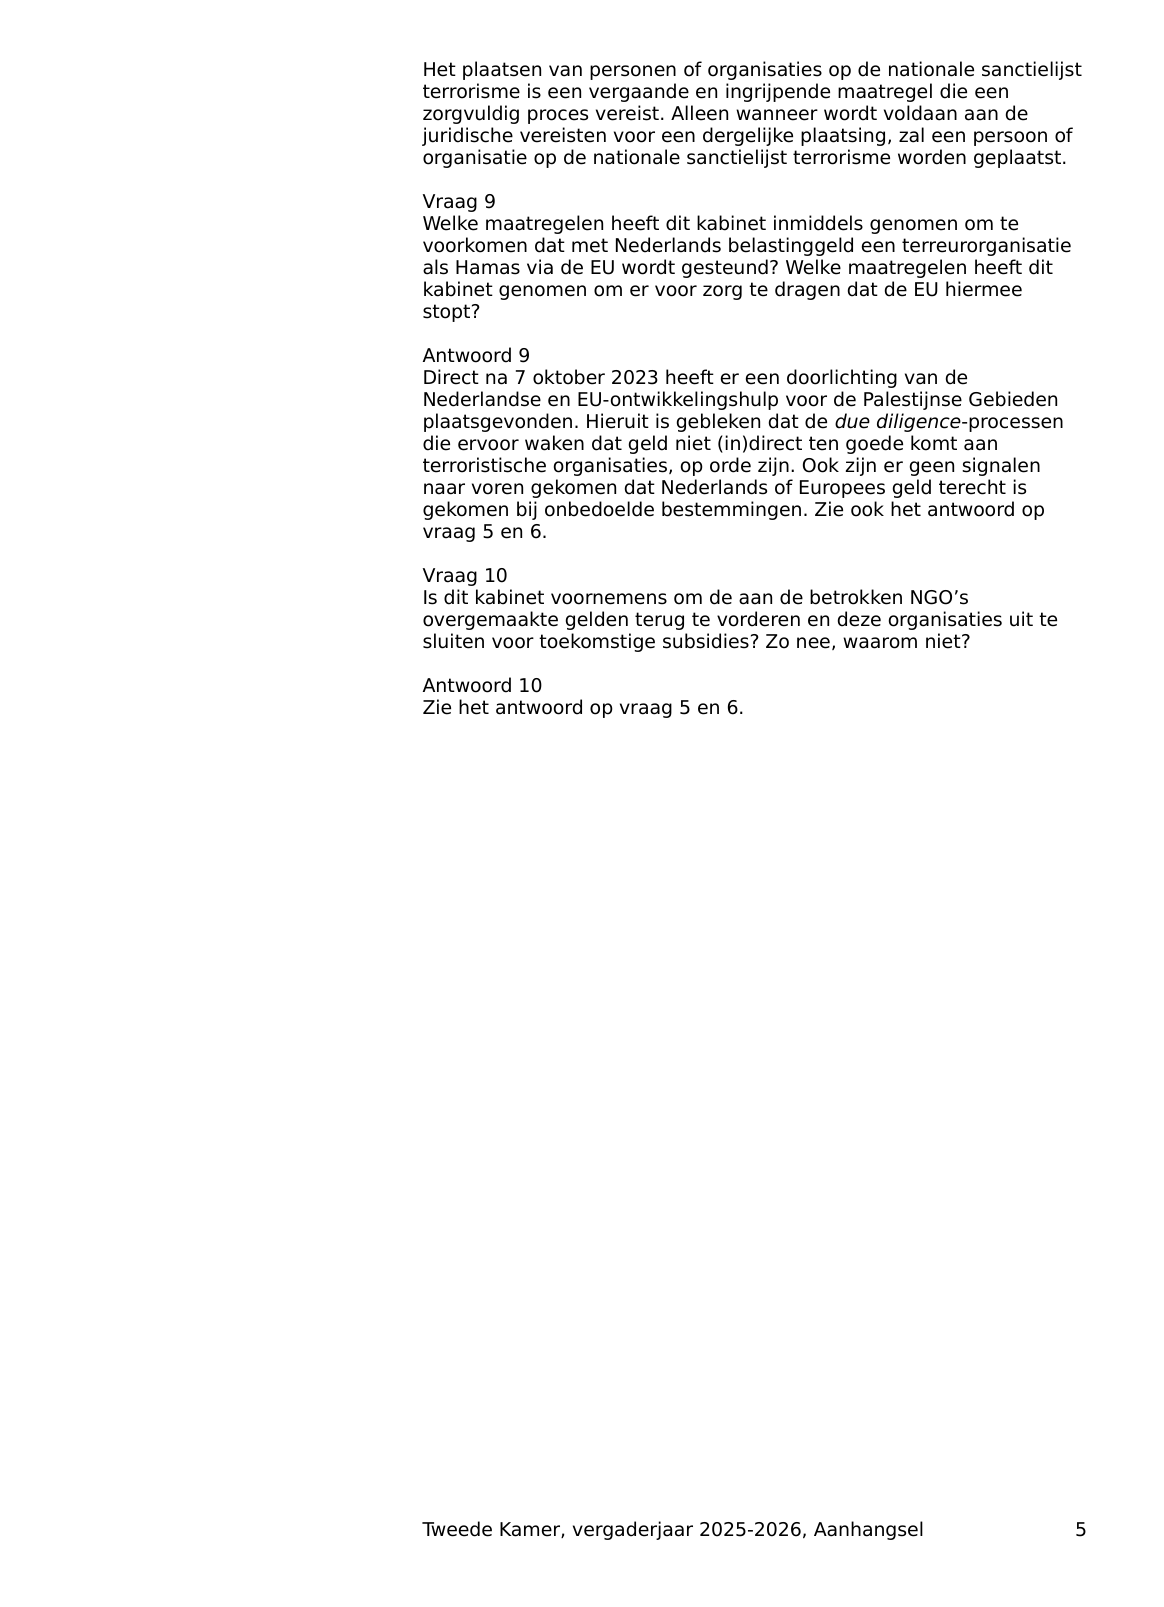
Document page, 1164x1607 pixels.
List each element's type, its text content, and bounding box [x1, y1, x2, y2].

text Vraag 10 [422, 565, 1087, 587]
text Zie het antwoord op vraag 5 en 6. [422, 697, 1087, 719]
text Antwoord 10 [422, 675, 1087, 697]
text Vraag 9 [422, 191, 1087, 213]
text Is dit kabinet voornemens om de aan de betrokken NGO’s overgemaakte gelden terug te vorderen en deze organisaties uit te sluiten voor toekomstige subsidies? Zo nee, waarom niet? [422, 587, 1087, 653]
text Het plaatsen van personen of organisaties op de nationale sanctielijst terrorisme is een vergaande en ingrijpende maatregel die een zorgvuldig proces vereist. Alleen wanneer wordt voldaan aan de juridische vereisten voor een dergelijke plaatsing, zal een persoon of organisatie op de nationale sanctielijst terrorisme worden geplaatst. [422, 59, 1087, 169]
text Antwoord 9 [422, 345, 1087, 367]
text Direct na 7 oktober 2023 heeft er een doorlichting van de Nederlandse en EU-ontwikkelingshulp voor de Palestijnse Gebieden plaatsgevonden. Hieruit is gebleken dat de due diligence-processen die ervoor waken dat geld niet (in)direct ten goede komt aan terroristische organisaties, op orde zijn. Ook zijn er geen signalen naar voren gekomen dat Nederlands of Europees geld terecht is gekomen bij onbedoelde bestemmingen. Zie ook het antwoord op vraag 5 en 6. [422, 367, 1087, 543]
text Welke maatregelen heeft dit kabinet inmiddels genomen om te voorkomen dat met Nederlands belastinggeld een terreurorganisatie als Hamas via de EU wordt gesteund? Welke maatregelen heeft dit kabinet genomen om er voor zorg te dragen dat de EU hiermee stopt? [422, 213, 1087, 323]
